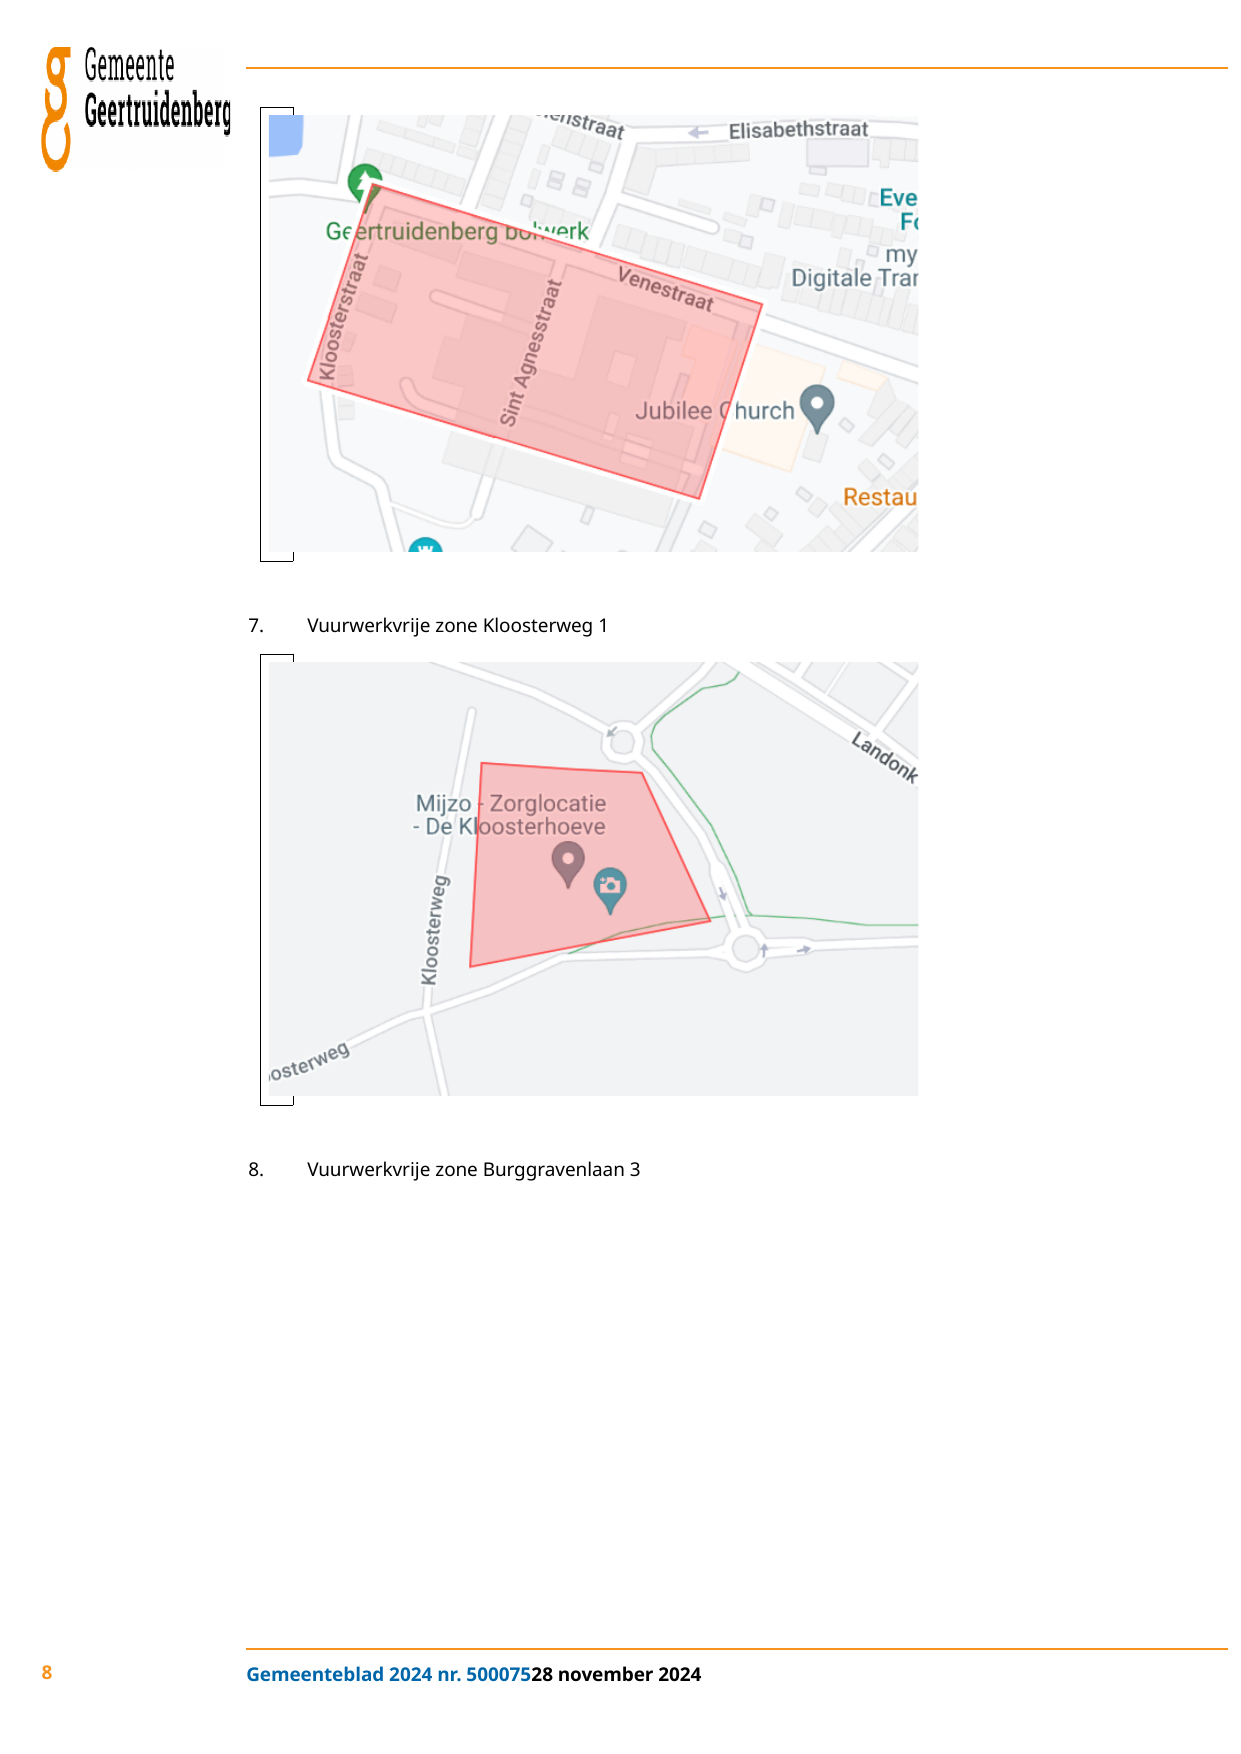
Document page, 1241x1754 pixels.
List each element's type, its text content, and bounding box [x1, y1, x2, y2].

picture [268, 662, 919, 1096]
picture [268, 115, 919, 552]
list Vuurwerkvrije zone Kloosterweg 1 [248, 612, 1152, 638]
picture [41, 47, 231, 172]
list Vuurwerkvrije zone Burggravenlaan 3 [248, 1156, 1152, 1181]
